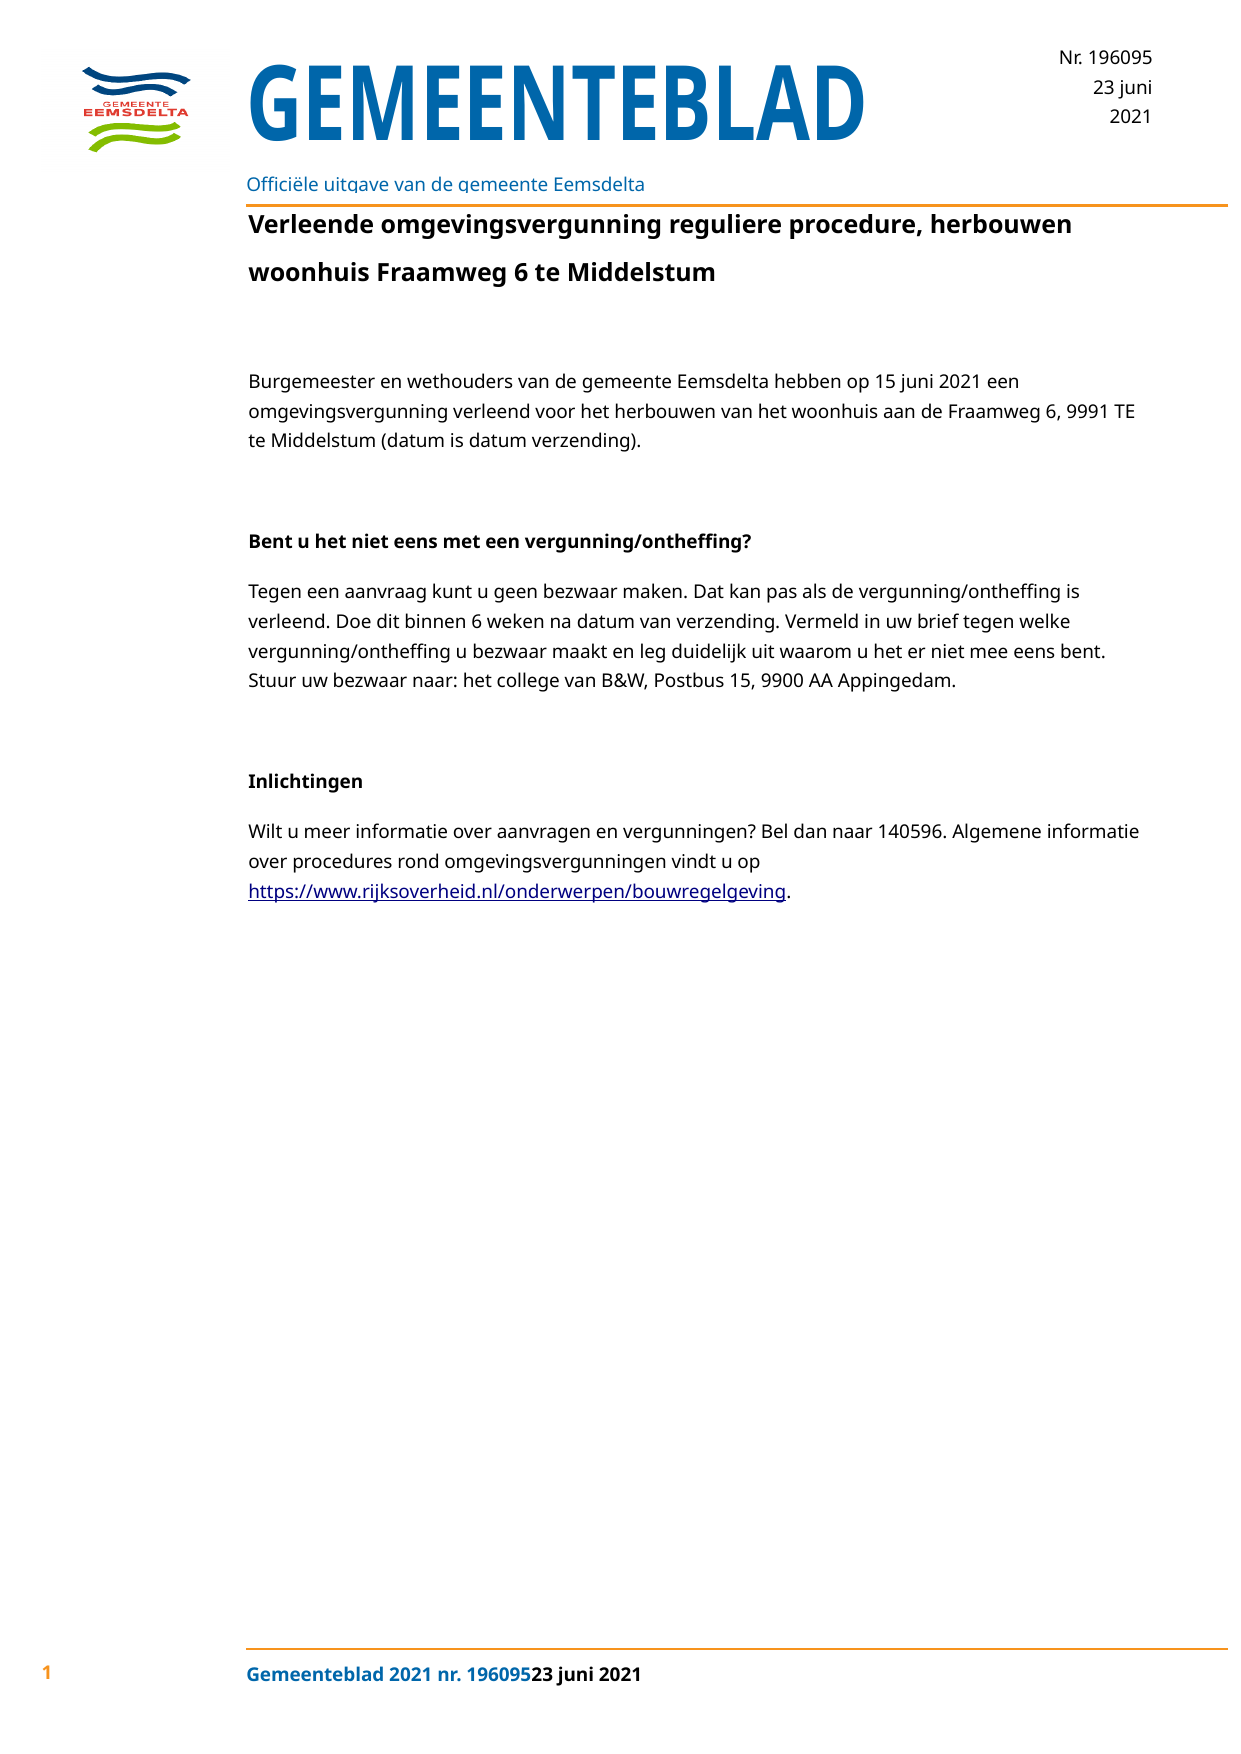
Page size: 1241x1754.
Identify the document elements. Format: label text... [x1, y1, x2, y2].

text Wilt u meer informatie over aanvragen en vergunningen? Bel dan naar 140596. Algemene informatie over procedures rond omgevingsvergunningen vindt u op https://www.rijksoverheid.nl/onderwerpen/bouwregelgeving. [248, 819, 1152, 904]
picture [41, 47, 231, 172]
text Inlichtingen [248, 768, 1152, 794]
text Tegen een aanvraag kunt u geen bezwaar maken. Dat kan pas als de vergunning/ontheffing is verleend. Doe dit binnen 6 weken na datum van verzending. Vermeld in uw brief tegen welke vergunning/ontheffing u bezwaar maakt en leg duidelijk uit waarom u het er niet mee eens bent. Stuur uw bezwaar naar: het college van B&W, Postbus 15, 9900 AA Appingedam. [248, 579, 1152, 693]
text Verleende omgevingsvergunning reguliere procedure, herbouwen woonhuis Fraamweg 6 te Middelstum [248, 207, 1152, 288]
text Burgemeester en wethouders van de gemeente Eemsdelta hebben op 15 juni 2021 een omgevingsvergunning verleend voor het herbouwen van het woonhuis aan de Fraamweg 6, 9991 TE te Middelstum (datum is datum verzending). [248, 368, 1152, 453]
text Bent u het niet eens met een vergunning/ontheffing? [248, 528, 1152, 554]
